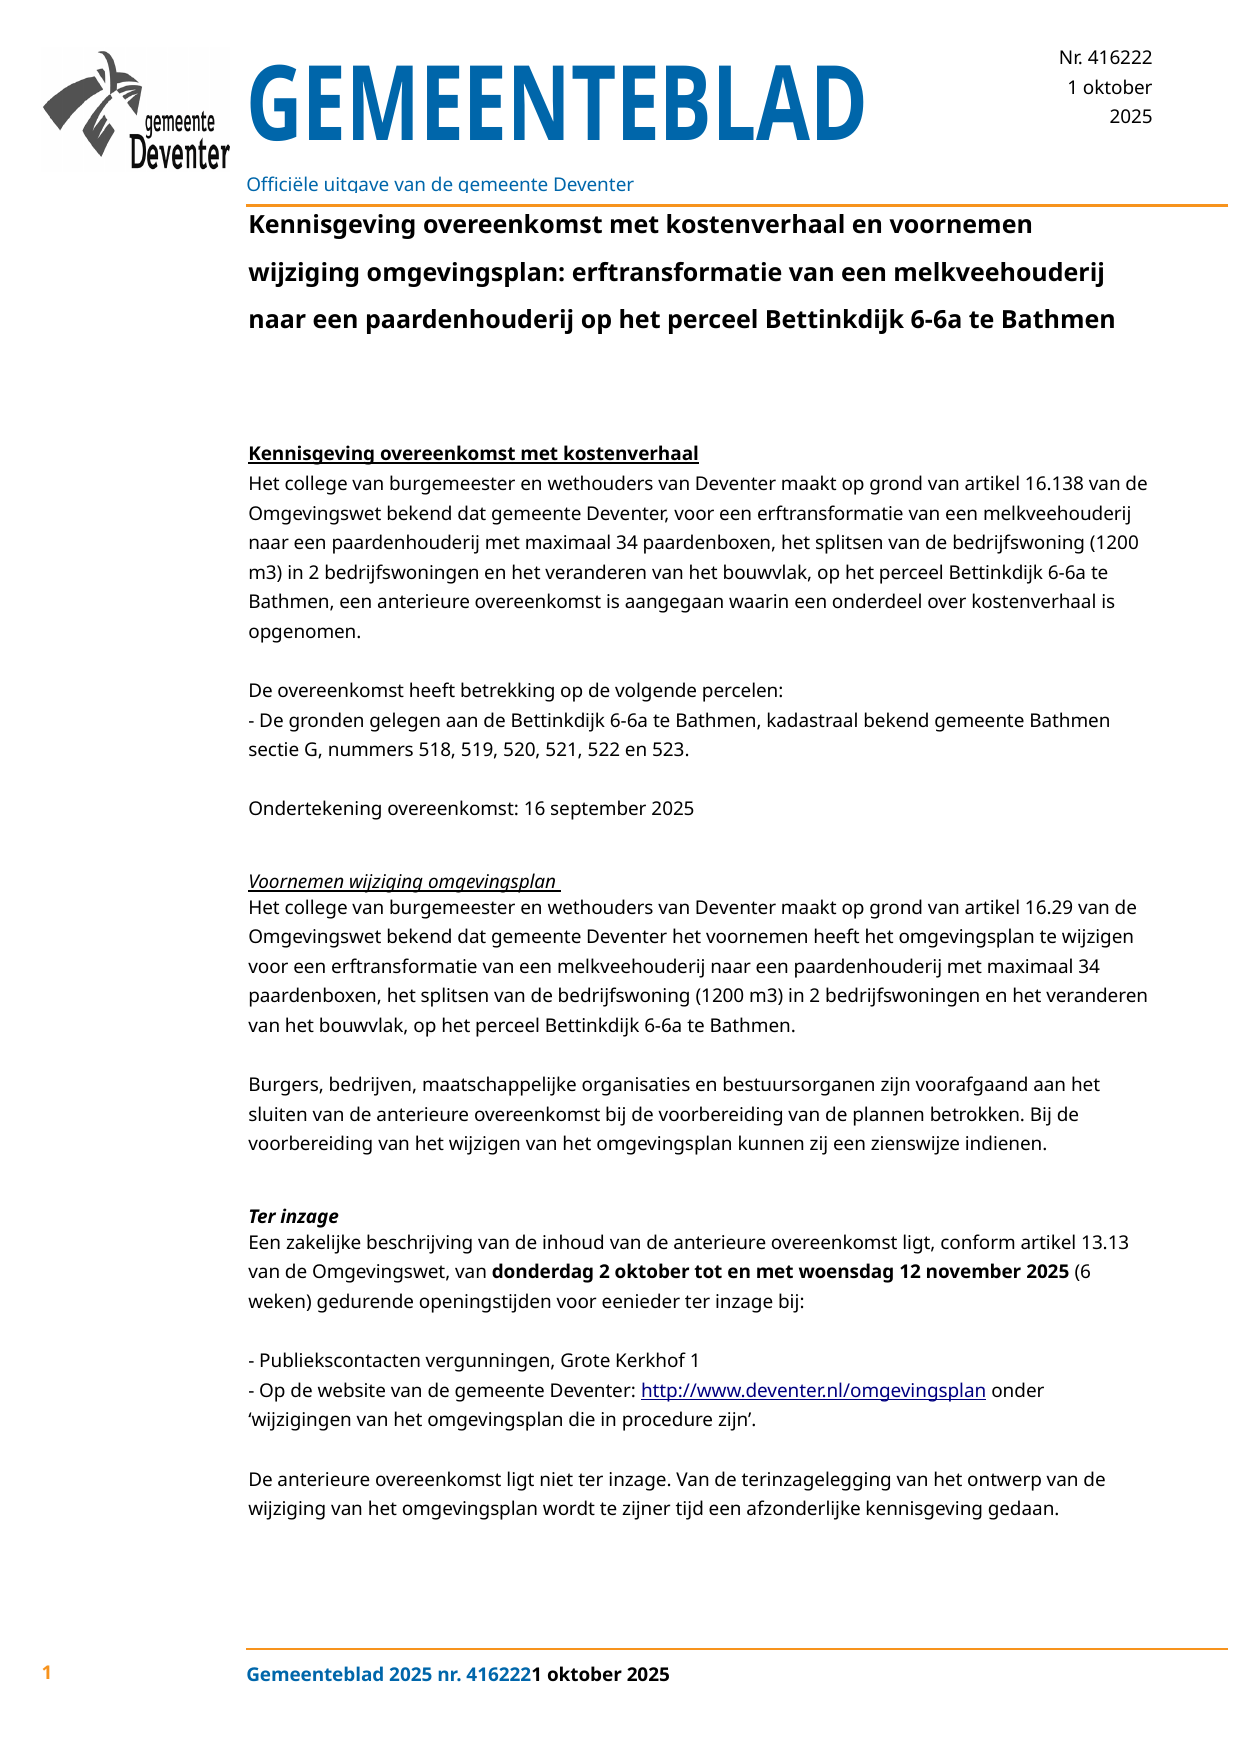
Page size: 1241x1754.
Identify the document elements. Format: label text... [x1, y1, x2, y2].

text Voornemen wijziging omgevingsplan [248, 868, 1152, 894]
text Een zakelijke beschrijving van de inhoud van de anterieure overeenkomst ligt, conform artikel 13.13 van de Omgevingswet, van donderdag 2 oktober tot en met woensdag 12 november 2025 (6 weken) gedurende openingstijden voor eenieder ter inzage bij: [248, 1229, 1152, 1314]
text De overeenkomst heeft betrekking op de volgende percelen: [248, 677, 1152, 703]
text - Op de website van de gemeente Deventer: http://www.deventer.nl/omgevingsplan onder ‘wijzigingen van het omgevingsplan die in procedure zijn’. [248, 1377, 1152, 1432]
text Het college van burgemeester en wethouders van Deventer maakt op grond van artikel 16.138 van de Omgevingswet bekend dat gemeente Deventer, voor een erftransformatie van een melkveehouderij naar een paardenhouderij met maximaal 34 paardenboxen, het splitsen van de bedrijfswoning (1200 m3) in 2 bedrijfswoningen en het veranderen van het bouwvlak, op het perceel Bettinkdijk 6-6a te Bathmen, een anterieure overeenkomst is aangegaan waarin een onderdeel over kostenverhaal is opgenomen. [248, 470, 1152, 644]
text Ter inzage [248, 1203, 1152, 1229]
text Burgers, bedrijven, maatschappelijke organisaties en bestuursorganen zijn voorafgaand aan het sluiten van de anterieure overeenkomst bij de voorbereiding van de plannen betrokken. Bij de voorbereiding van het wijzigen van het omgevingsplan kunnen zij een zienswijze indienen. [248, 1071, 1152, 1156]
text - De gronden gelegen aan de Bettinkdijk 6-6a te Bathmen, kadastraal bekend gemeente Bathmen sectie G, nummers 518, 519, 520, 521, 522 en 523. [248, 707, 1152, 762]
picture [41, 47, 231, 172]
text Kennisgeving overeenkomst met kostenverhaal en voornemen wijziging omgevingsplan: erftransformatie van een melkveehouderij naar een paardenhouderij op het perceel Bettinkdijk 6-6a te Bathmen [248, 207, 1152, 336]
text Kennisgeving overeenkomst met kostenverhaal [248, 441, 1152, 466]
text - Publiekscontacten vergunningen, Grote Kerkhof 1 [248, 1347, 1152, 1373]
text Het college van burgemeester en wethouders van Deventer maakt op grond van artikel 16.29 van de Omgevingswet bekend dat gemeente Deventer het voornemen heeft het omgevingsplan te wijzigen voor een erftransformatie van een melkveehouderij naar een paardenhouderij met maximaal 34 paardenboxen, het splitsen van de bedrijfswoning (1200 m3) in 2 bedrijfswoningen en het veranderen van het bouwvlak, op het perceel Bettinkdijk 6-6a te Bathmen. [248, 894, 1152, 1038]
text De anterieure overeenkomst ligt niet ter inzage. Van de terinzagelegging van het ontwerp van de wijziging van het omgevingsplan wordt te zijner tijd een afzonderlijke kennisgeving gedaan. [248, 1466, 1152, 1521]
text Ondertekening overeenkomst: 16 september 2025 [248, 796, 1152, 821]
